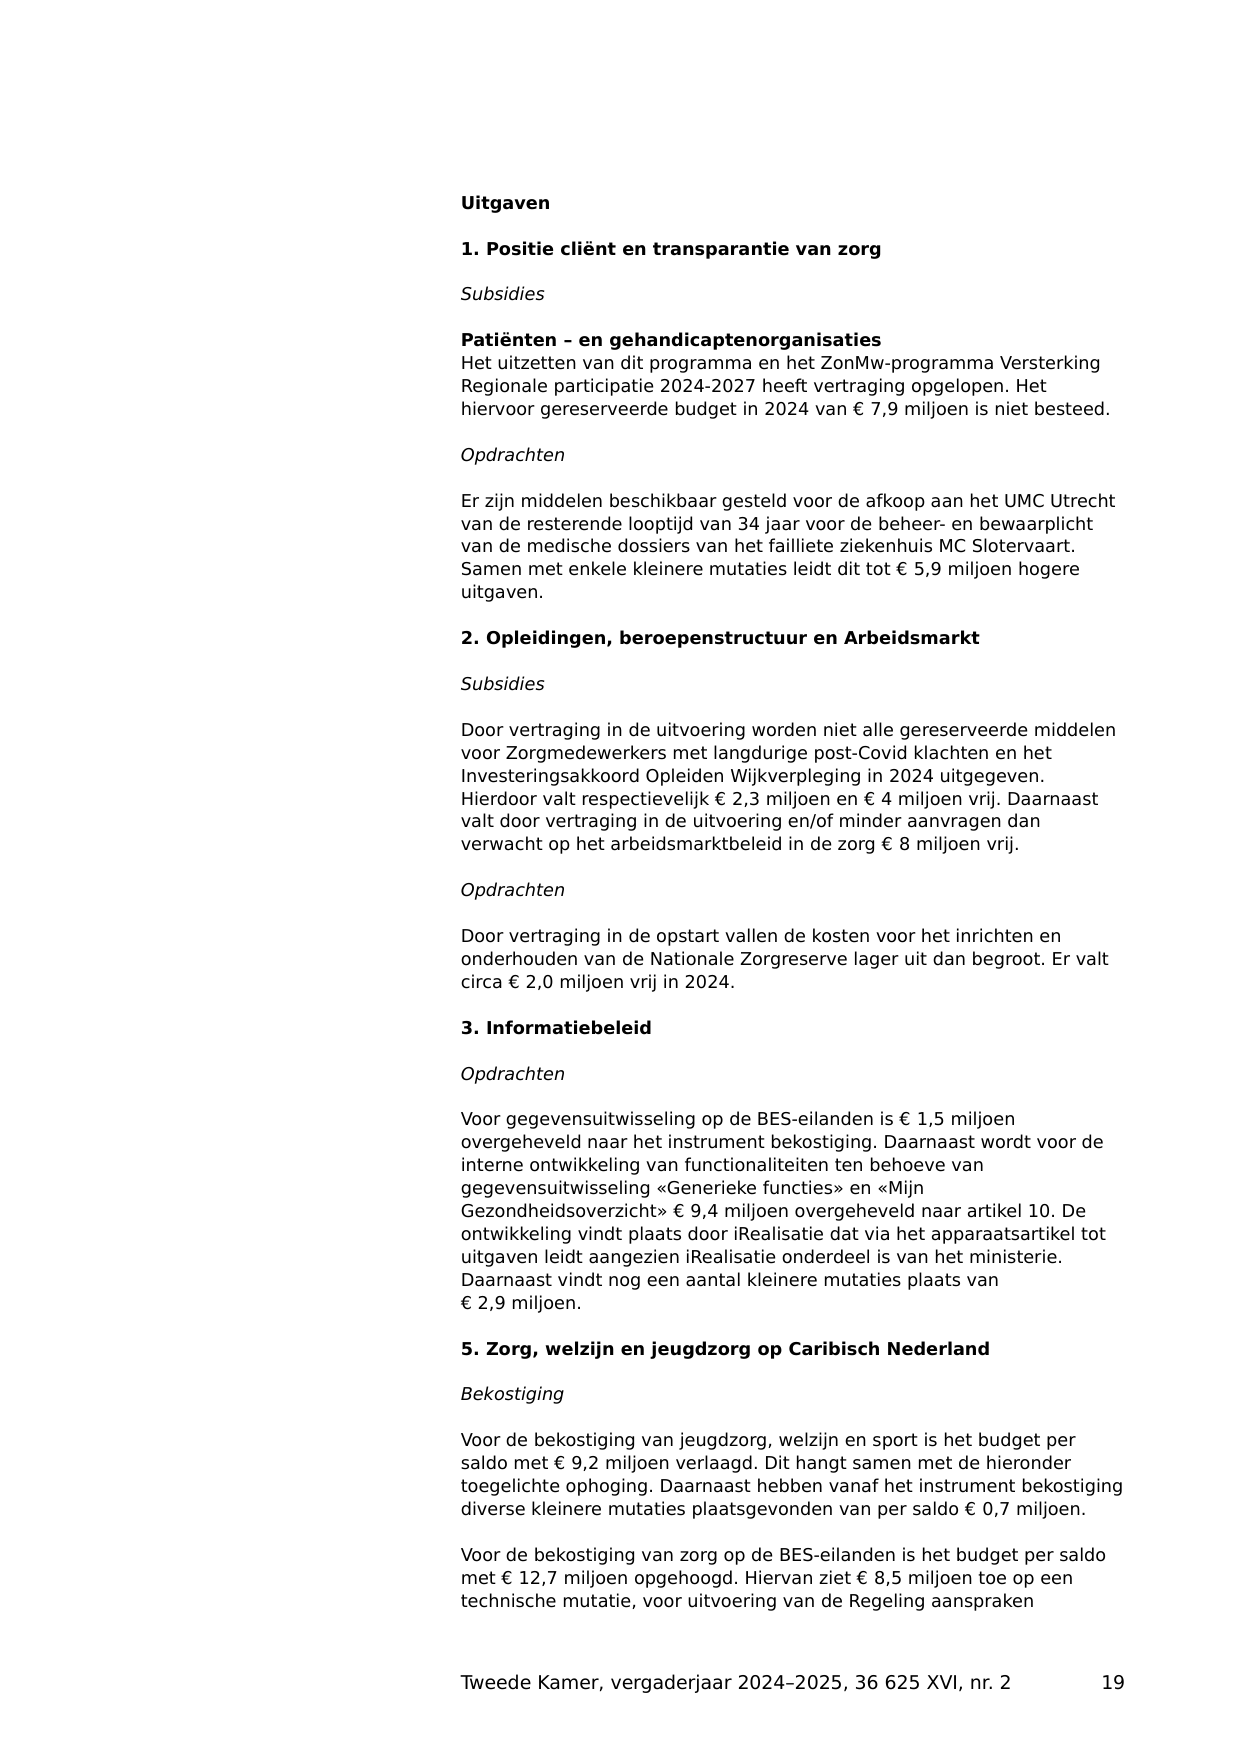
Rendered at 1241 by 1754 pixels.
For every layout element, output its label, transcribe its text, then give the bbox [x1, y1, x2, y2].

text Door vertraging in de uitvoering worden niet alle gereserveerde middelen voor Zorgmedewerkers met langdurige post-Covid klachten en het Investeringsakkoord Opleiden Wijkverpleging in 2024 uitgegeven. Hierdoor valt respectievelijk € 2,3 miljoen en € 4 miljoen vrij. Daarnaast valt door vertraging in de uitvoering en/of minder aanvragen dan verwacht op het arbeidsmarktbeleid in de zorg € 8 miljoen vrij. [461, 718, 1125, 855]
text 3. Informatiebeleid [461, 1016, 1125, 1039]
text Patiënten – en gehandicaptenorganisaties Het uitzetten van dit programma en het ZonMw-programma Versterking Regionale participatie 2024-2027 heeft vertraging opgelopen. Het hiervoor gereserveerde budget in 2024 van € 7,9 miljoen is niet besteed. [461, 328, 1125, 420]
text Opdrachten [461, 443, 1125, 466]
text 5. Zorg, welzijn en jeugdzorg op Caribisch Nederland [461, 1337, 1125, 1359]
text 2. Opleidingen, beroepenstructuur en Arbeidsmarkt [461, 626, 1125, 649]
text Voor gegevensuitwisseling op de BES-eilanden is € 1,5 miljoen overgeheveld naar het instrument bekostiging. Daarnaast wordt voor de interne ontwikkeling van functionaliteiten ten behoeve van gegevensuitwisseling «Generieke functies» en «Mijn Gezondheidsoverzicht» € 9,4 miljoen overgeheveld naar artikel 10. De ontwikkeling vindt plaats door iRealisatie dat via het apparaatsartikel tot uitgaven leidt aangezien iRealisatie onderdeel is van het ministerie. Daarnaast vindt nog een aantal kleinere mutaties plaats van € 2,9 miljoen. [461, 1107, 1125, 1314]
text Bekostiging [461, 1382, 1125, 1405]
text Opdrachten [461, 1062, 1125, 1084]
text Er zijn middelen beschikbaar gesteld voor de afkoop aan het UMC Utrecht van de resterende looptijd van 34 jaar voor de beheer- en bewaarplicht van de medische dossiers van het failliete ziekenhuis MC Slotervaart. Samen met enkele kleinere mutaties leidt dit tot € 5,9 miljoen hogere uitgaven. [461, 489, 1125, 603]
text 1. Positie cliënt en transparantie van zorg [461, 237, 1125, 259]
text Voor de bekostiging van jeugdzorg, welzijn en sport is het budget per saldo met € 9,2 miljoen verlaagd. Dit hangt samen met de hieronder toegelichte ophoging. Daarnaast hebben vanaf het instrument bekostiging diverse kleinere mutaties plaatsgevonden van per saldo € 0,7 miljoen. [461, 1428, 1125, 1520]
text Subsidies [461, 282, 1125, 305]
text Opdrachten [461, 878, 1125, 901]
text Uitgaven [461, 191, 1125, 214]
text Voor de bekostiging van zorg op de BES-eilanden is het budget per saldo met € 12,7 miljoen opgehoogd. Hiervan ziet € 8,5 miljoen toe op een technische mutatie, voor uitvoering van de Regeling aanspraken [461, 1543, 1125, 1612]
text Subsidies [461, 672, 1125, 695]
text Door vertraging in de opstart vallen de kosten voor het inrichten en onderhouden van de Nationale Zorgreserve lager uit dan begroot. Er valt circa € 2,0 miljoen vrij in 2024. [461, 924, 1125, 993]
